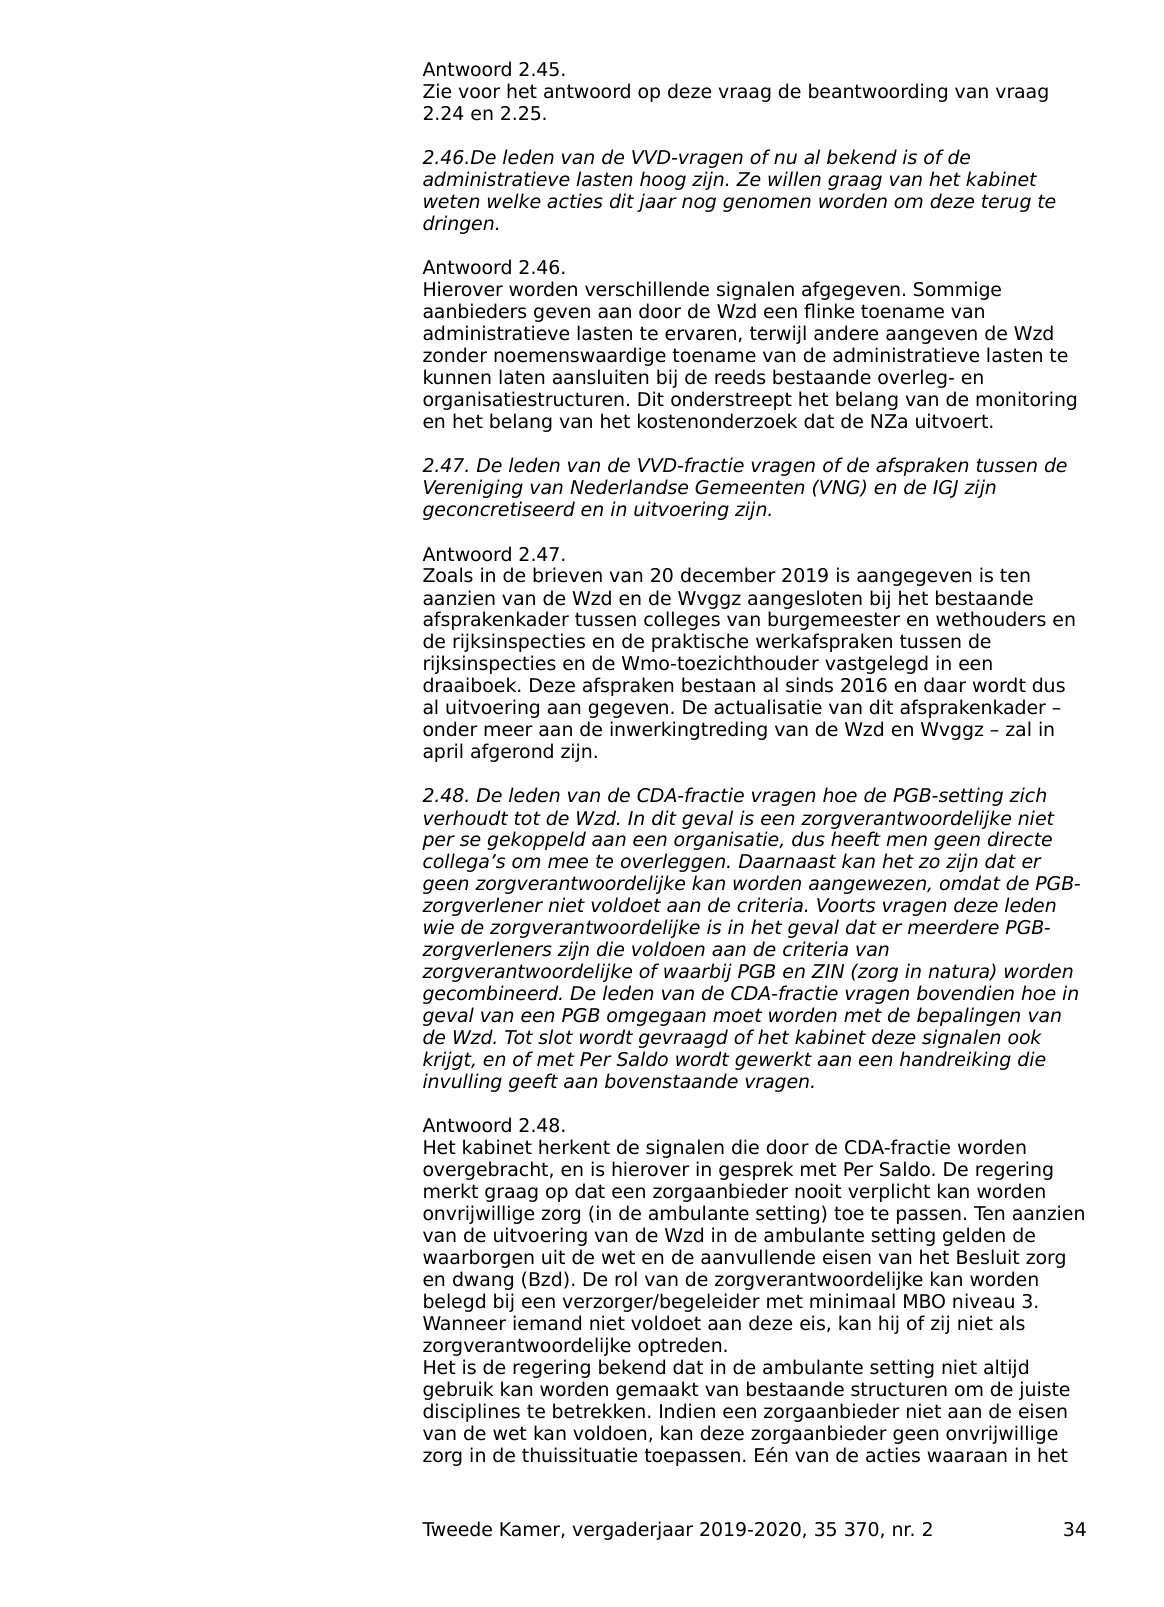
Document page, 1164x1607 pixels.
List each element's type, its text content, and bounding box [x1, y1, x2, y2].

text Antwoord 2.46. [422, 257, 1087, 279]
text Hierover worden verschillende signalen afgegeven. Sommige aanbieders geven aan door de Wzd een flinke toename van administratieve lasten te ervaren, terwijl andere aangeven de Wzd zonder noemenswaardige toename van de administratieve lasten te kunnen laten aansluiten bij de reeds bestaande overleg- en organisatiestructuren. Dit onderstreept het belang van de monitoring en het belang van het kostenonderzoek dat de NZa uitvoert. [422, 279, 1087, 433]
text Antwoord 2.47. [422, 543, 1087, 565]
text Zie voor het antwoord op deze vraag de beantwoording van vraag 2.24 en 2.25. [422, 81, 1087, 125]
text 2.46.De leden van de VVD-vragen of nu al bekend is of de administratieve lasten hoog zijn. Ze willen graag van het kabinet weten welke acties dit jaar nog genomen worden om deze terug te dringen. [422, 147, 1087, 235]
text 2.48. De leden van de CDA-fractie vragen hoe de PGB-setting zich verhoudt tot de Wzd. In dit geval is een zorgverantwoordelijke niet per se gekoppeld aan een organisatie, dus heeft men geen directe collega’s om mee te overleggen. Daarnaast kan het zo zijn dat er geen zorgverantwoordelijke kan worden aangewezen, omdat de PGB-zorgverlener niet voldoet aan de criteria. Voorts vragen deze leden wie de zorgverantwoordelijke is in het geval dat er meerdere PGB-zorgverleners zijn die voldoen aan de criteria van zorgverantwoordelijke of waarbij PGB en ZIN (zorg in natura) worden gecombineerd. De leden van de CDA-fractie vragen bovendien hoe in geval van een PGB omgegaan moet worden met de bepalingen van de Wzd. Tot slot wordt gevraagd of het kabinet deze signalen ook krijgt, en of met Per Saldo wordt gewerkt aan een handreiking die invulling geeft aan bovenstaande vragen. [422, 785, 1087, 1093]
text Het kabinet herkent de signalen die door de CDA-fractie worden overgebracht, en is hierover in gesprek met Per Saldo. De regering merkt graag op dat een zorgaanbieder nooit verplicht kan worden onvrijwillige zorg (in de ambulante setting) toe te passen. Ten aanzien van de uitvoering van de Wzd in de ambulante setting gelden de waarborgen uit de wet en de aanvullende eisen van het Besluit zorg en dwang (Bzd). De rol van de zorgverantwoordelijke kan worden belegd bij een verzorger/begeleider met minimaal MBO niveau 3. Wanneer iemand niet voldoet aan deze eis, kan hij of zij niet als zorgverantwoordelijke optreden. [422, 1137, 1087, 1357]
text Zoals in de brieven van 20 december 2019 is aangegeven is ten aanzien van de Wzd en de Wvggz aangesloten bij het bestaande afsprakenkader tussen colleges van burgemeester en wethouders en de rijksinspecties en de praktische werkafspraken tussen de rijksinspecties en de Wmo-toezichthouder vastgelegd in een draaiboek. Deze afspraken bestaan al sinds 2016 en daar wordt dus al uitvoering aan gegeven. De actualisatie van dit afsprakenkader – onder meer aan de inwerkingtreding van de Wzd en Wvggz – zal in april afgerond zijn. [422, 565, 1087, 763]
text 2.47. De leden van de VVD-fractie vragen of de afspraken tussen de Vereniging van Nederlandse Gemeenten (VNG) en de IGJ zijn geconcretiseerd en in uitvoering zijn. [422, 455, 1087, 521]
text Het is de regering bekend dat in de ambulante setting niet altijd gebruik kan worden gemaakt van bestaande structuren om de juiste disciplines te betrekken. Indien een zorgaanbieder niet aan de eisen van de wet kan voldoen, kan deze zorgaanbieder geen onvrijwillige zorg in de thuissituatie toepassen. Eén van de acties waaraan in het [422, 1357, 1087, 1467]
text Antwoord 2.45. [422, 59, 1087, 81]
text Antwoord 2.48. [422, 1115, 1087, 1137]
